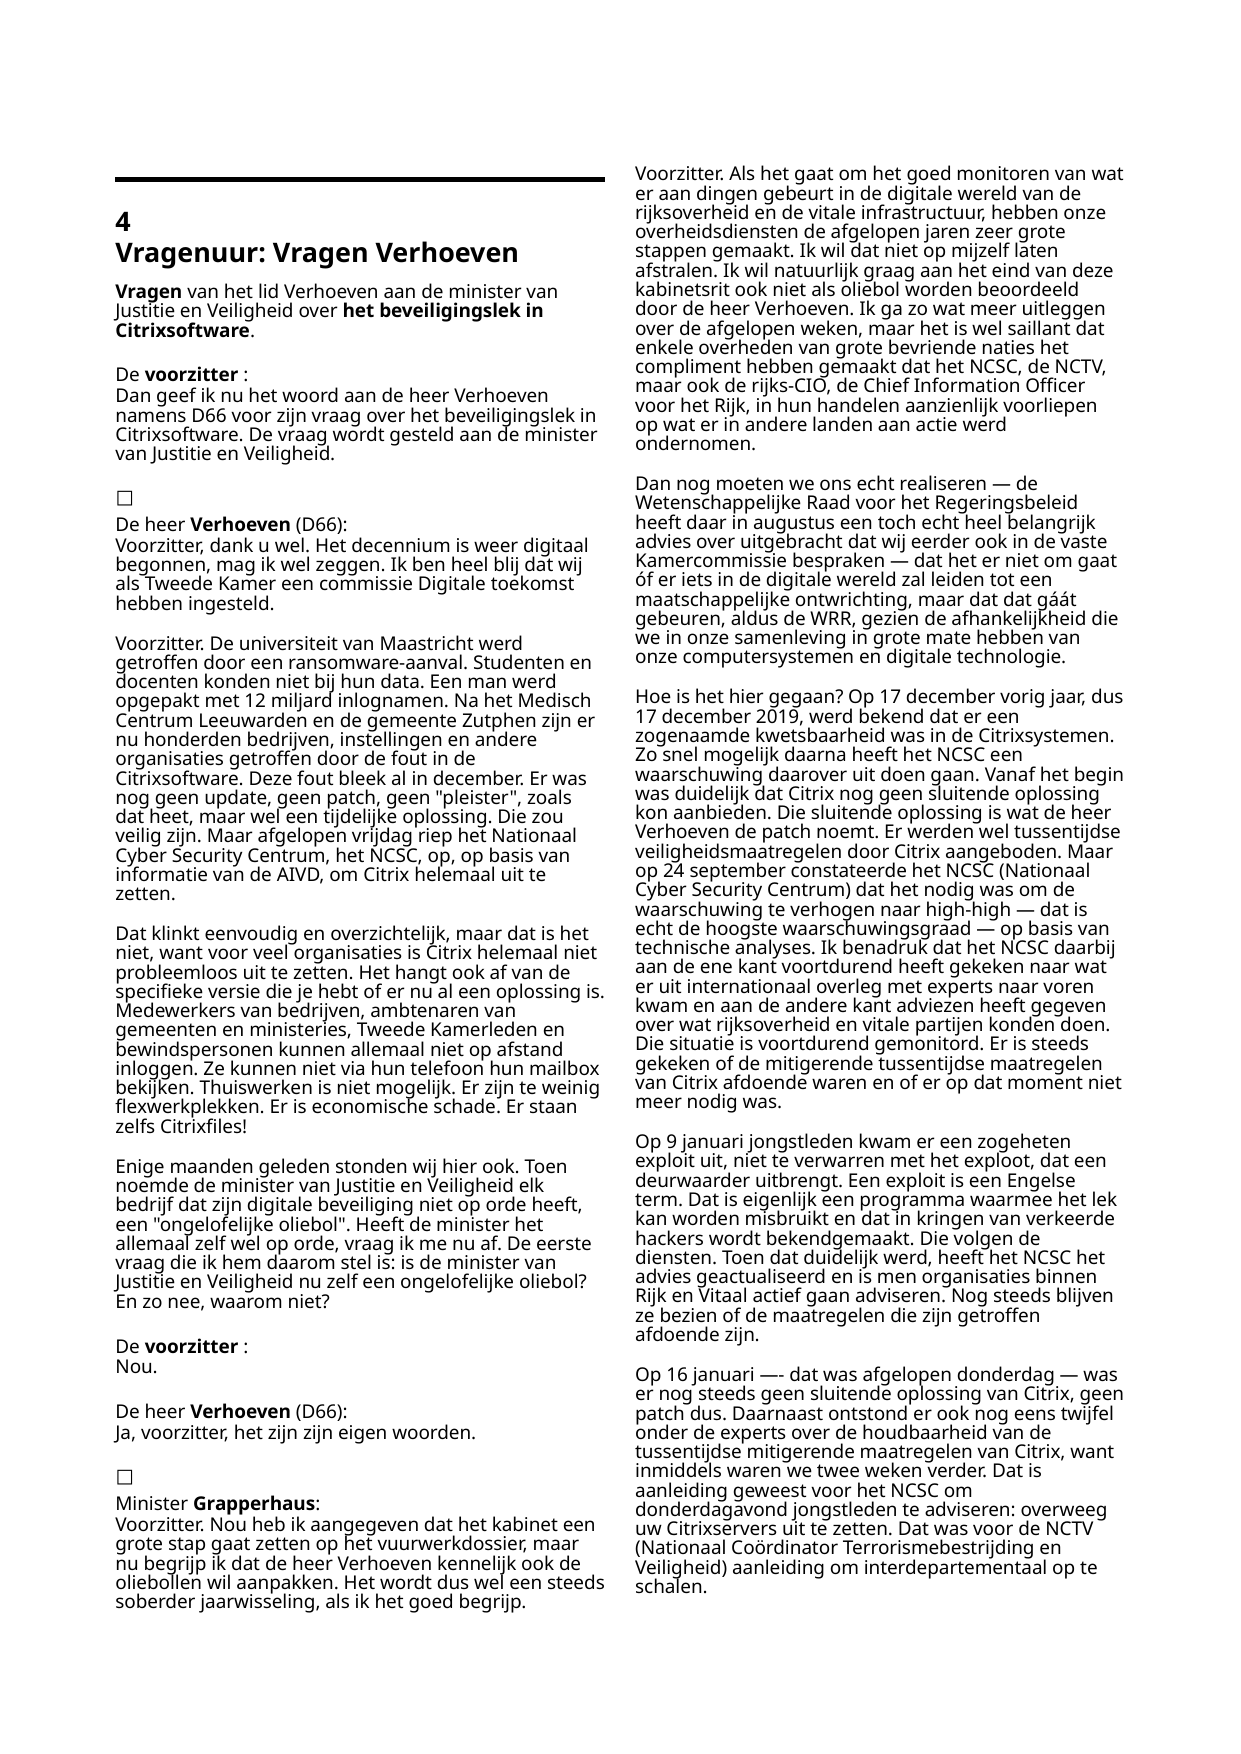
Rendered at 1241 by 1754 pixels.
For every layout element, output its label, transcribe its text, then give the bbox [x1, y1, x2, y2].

text De voorzitter : [115, 362, 605, 387]
text Voorzitter. De universiteit van Maastricht werd getroffen door een ransomware-aanval. Studenten en docenten konden niet bij hun data. Een man werd opgepakt met 12 miljard inlognamen. Na het Medisch Centrum Leeuwarden en de gemeente Zutphen zijn er nu honderden bedrijven, instellingen en andere organisaties getroffen door de fout in de Citrixsoftware. Deze fout bleek al in december. Er was nog geen update, geen patch, geen "pleister", zoals dat heet, maar wel een tijdelijke oplossing. Die zou veilig zijn. Maar afgelopen vrijdag riep het Nationaal Cyber Security Centrum, het NCSC, op, op basis van informatie van de AIVD, om Citrix helemaal uit te zetten. [115, 634, 605, 904]
text Dan geef ik nu het woord aan de heer Verhoeven namens D66 voor zijn vraag over het beveiligingslek in Citrixsoftware. De vraag wordt gesteld aan de minister van Justitie en Veiligheid. [115, 387, 605, 464]
text Dat klinkt eenvoudig en overzichtelijk, maar dat is het niet, want voor veel organisaties is Citrix helemaal niet probleemloos uit te zetten. Het hangt ook af van de specifieke versie die je hebt of er nu al een oplossing is. Medewerkers van bedrijven, ambtenaren van gemeenten en ministeries, Tweede Kamerleden en bewindspersonen kunnen allemaal niet op afstand inloggen. Ze kunnen niet via hun telefoon hun mailbox bekijken. Thuiswerken is niet mogelijk. Er zijn te weinig flexwerkplekken. Er is economische schade. Er staan zelfs Citrixfiles! [115, 925, 605, 1137]
text ⬜ [115, 485, 605, 511]
text Vragenuur: Vragen Verhoeven [115, 239, 605, 283]
text De heer Verhoeven (D66): [115, 511, 605, 537]
text De voorzitter : [115, 1333, 605, 1358]
text Nou. [115, 1358, 605, 1378]
text ⬜ [115, 1464, 605, 1490]
text De heer Verhoeven (D66): [115, 1399, 605, 1424]
text Ja, voorzitter, het zijn zijn eigen woorden. [115, 1424, 605, 1444]
text Voorzitter. Als het gaat om het goed monitoren van wat er aan dingen gebeurt in de digitale wereld van de rijksoverheid en de vitale infrastructuur, hebben onze overheidsdiensten de afgelopen jaren zeer grote stappen gemaakt. Ik wil dat niet op mijzelf laten afstralen. Ik wil natuurlijk graag aan het eind van deze kabinetsrit ook niet als oliebol worden beoordeeld door de heer Verhoeven. Ik ga zo wat meer uitleggen over de afgelopen weken, maar het is wel saillant dat enkele overheden van grote bevriende naties het compliment hebben gemaakt dat het NCSC, de NCTV, maar ook de rijks-CIO, de Chief Information Officer voor het Rijk, in hun handelen aanzienlijk voorliepen op wat er in andere landen aan actie werd ondernomen. [635, 165, 1125, 454]
text 4 [115, 203, 605, 239]
text Minister Grapperhaus: [115, 1490, 605, 1516]
text Voorzitter, dank u wel. Het decennium is weer digitaal begonnen, mag ik wel zeggen. Ik ben heel blij dat wij als Tweede Kamer een commissie Digitale toekomst hebben ingesteld. [115, 537, 605, 614]
text Op 16 januari —- dat was afgelopen donderdag — was er nog steeds geen sluitende oplossing van Citrix, geen patch dus. Daarnaast ontstond er ook nog eens twijfel onder de experts over de houdbaarheid van de tussentijdse mitigerende maatregelen van Citrix, want inmiddels waren we twee weken verder. Dat is aanleiding geweest voor het NCSC om donderdagavond jongstleden te adviseren: overweeg uw Citrixservers uit te zetten. Dat was voor de NCTV (Nationaal Coördinator Terrorismebestrijding en Veiligheid) aanleiding om interdepartementaal op te schalen. [635, 1366, 1125, 1597]
text Hoe is het hier gegaan? Op 17 december vorig jaar, dus 17 december 2019, werd bekend dat er een zogenaamde kwetsbaarheid was in de Citrixsystemen. Zo snel mogelijk daarna heeft het NCSC een waarschuwing daarover uit doen gaan. Vanaf het begin was duidelijk dat Citrix nog geen sluitende oplossing kon aanbieden. Die sluitende oplossing is wat de heer Verhoeven de patch noemt. Er werden wel tussentijdse veiligheidsmaatregelen door Citrix aangeboden. Maar op 24 september constateerde het NCSC (Nationaal Cyber Security Centrum) dat het nodig was om de waarschuwing te verhogen naar high-high — dat is echt de hoogste waarschuwingsgraad — op basis van technische analyses. Ik benadruk dat het NCSC daarbij aan de ene kant voortdurend heeft gekeken naar wat er uit internationaal overleg met experts naar voren kwam en aan de andere kant adviezen heeft gegeven over wat rijksoverheid en vitale partijen konden doen. Die situatie is voortdurend gemonitord. Er is steeds gekeken of de mitigerende tussentijdse maatregelen van Citrix afdoende waren en of er op dat moment niet meer nodig was. [635, 688, 1125, 1112]
text Dan nog moeten we ons echt realiseren — de Wetenschappelijke Raad voor het Regeringsbeleid heeft daar in augustus een toch echt heel belangrijk advies over uitgebracht dat wij eerder ook in de vaste Kamercommissie bespraken — dat het er niet om gaat óf er iets in de digitale wereld zal leiden tot een maatschappelijke ontwrichting, maar dat dat gáát gebeuren, aldus de WRR, gezien de afhankelijkheid die we in onze samenleving in grote mate hebben van onze computersystemen en digitale technologie. [635, 475, 1125, 668]
text Op 9 januari jongstleden kwam er een zogeheten exploit uit, niet te verwarren met het exploot, dat een deurwaarder uitbrengt. Een exploit is een Engelse term. Dat is eigenlijk een programma waarmee het lek kan worden misbruikt en dat in kringen van verkeerde hackers wordt bekendgemaakt. Die volgen de diensten. Toen dat duidelijk werd, heeft het NCSC het advies geactualiseerd en is men organisaties binnen Rijk en Vitaal actief gaan adviseren. Nog steeds blijven ze bezien of de maatregelen die zijn getroffen afdoende zijn. [635, 1133, 1125, 1345]
text Vragen van het lid Verhoeven aan de minister van Justitie en Veiligheid over het beveiligingslek in Citrixsoftware. [115, 283, 605, 341]
text Voorzitter. Nou heb ik aangegeven dat het kabinet een grote stap gaat zetten op het vuurwerkdossier, maar nu begrijp ik dat de heer Verhoeven kennelijk ook de oliebollen wil aanpakken. Het wordt dus wel een steeds soberder jaarwisseling, als ik het goed begrijp. [115, 1516, 605, 1612]
text Enige maanden geleden stonden wij hier ook. Toen noemde de minister van Justitie en Veiligheid elk bedrijf dat zijn digitale beveiliging niet op orde heeft, een "ongelofelijke oliebol". Heeft de minister het allemaal zelf wel op orde, vraag ik me nu af. De eerste vraag die ik hem daarom stel is: is de minister van Justitie en Veiligheid nu zelf een ongelofelijke oliebol? En zo nee, waarom niet? [115, 1158, 605, 1312]
